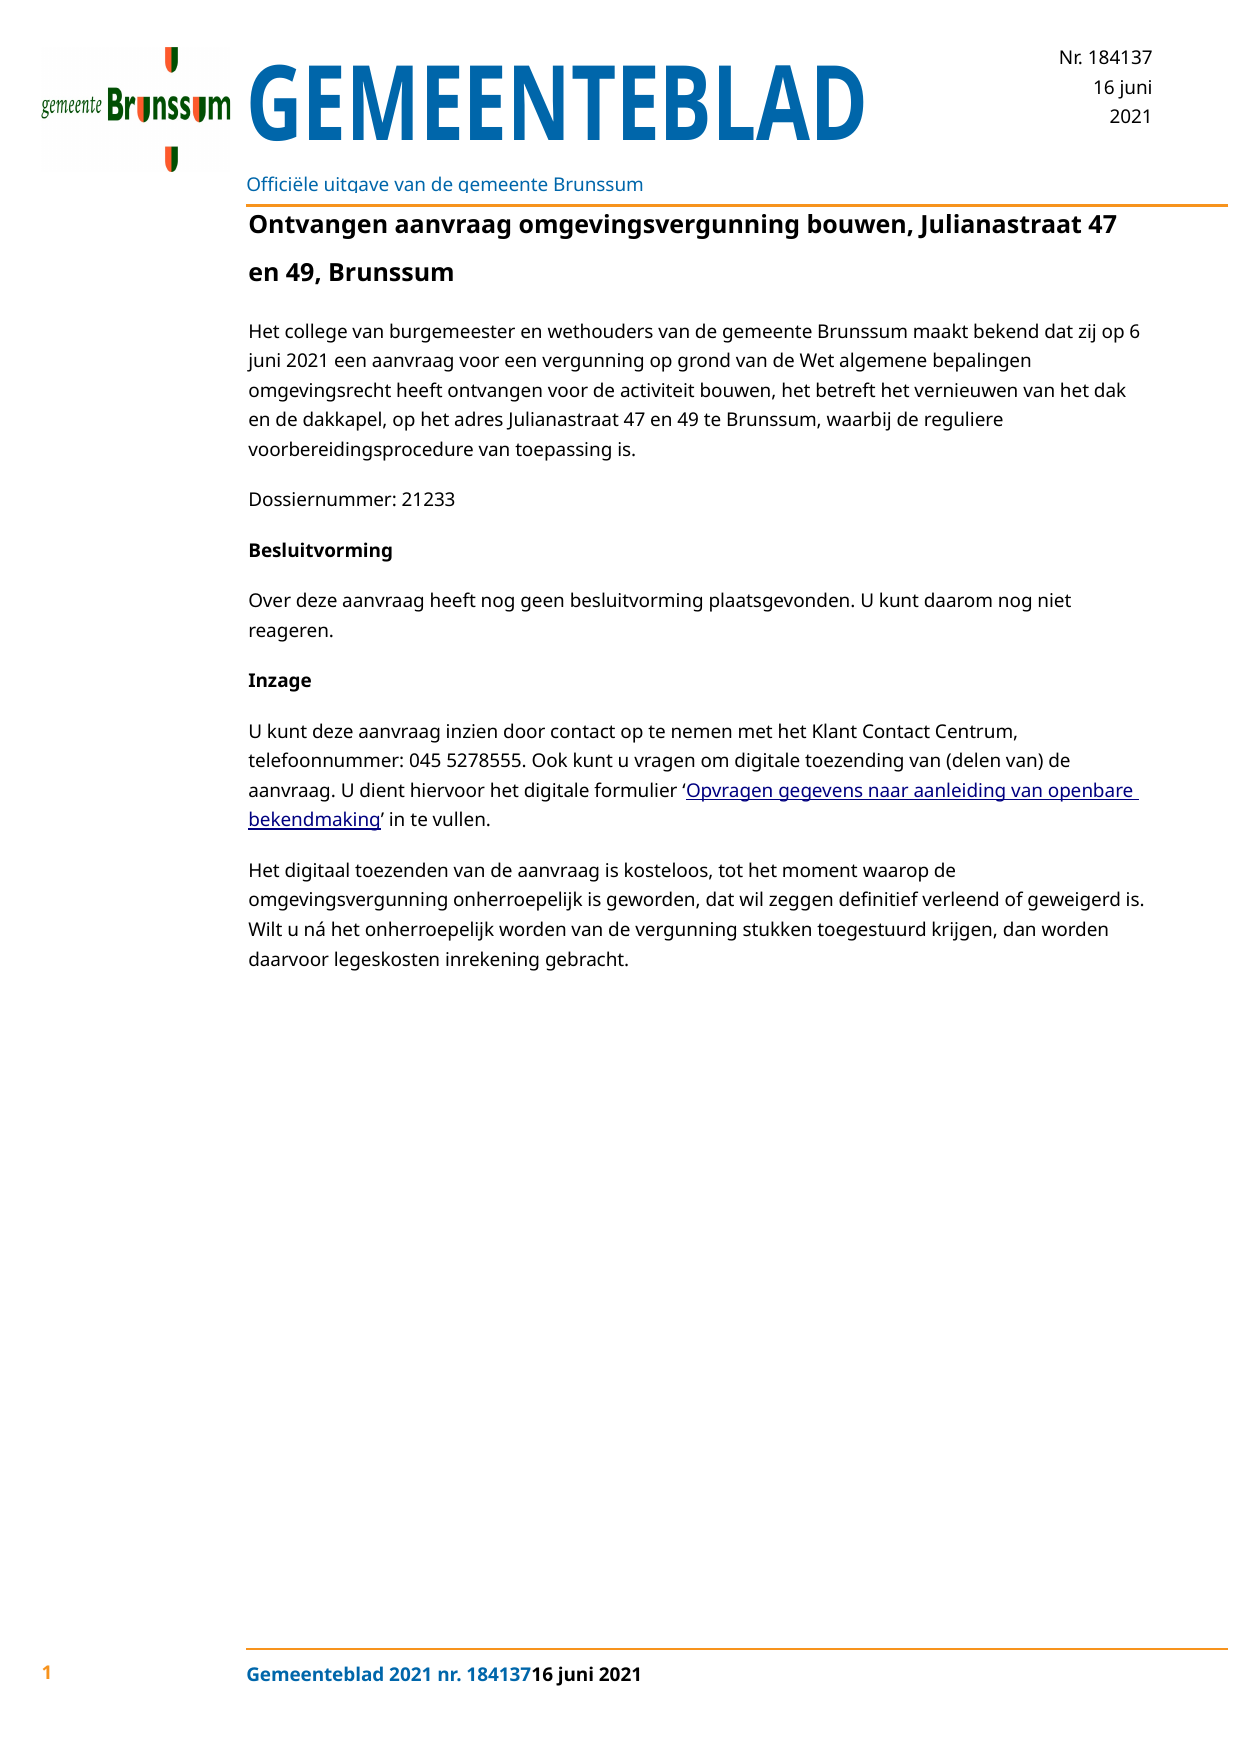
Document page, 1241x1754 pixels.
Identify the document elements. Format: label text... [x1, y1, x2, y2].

text Dossiernummer: 21233 [248, 487, 1152, 512]
text U kunt deze aanvraag inzien door contact op te nemen met het Klant Contact Centrum, telefoonnummer: 045 5278555. Ook kunt u vragen om digitale toezending van (delen van) de aanvraag. U dient hiervoor het digitale formulier ‘Opvragen gegevens naar aanleiding van openbare bekendmaking’ in te vullen. [248, 718, 1152, 832]
text Inzage [248, 667, 1152, 693]
text Besluitvorming [248, 537, 1152, 563]
picture [41, 47, 231, 172]
text Ontvangen aanvraag omgevingsvergunning bouwen, Julianastraat 47 en 49, Brunssum [248, 207, 1152, 288]
text Het digitaal toezenden van de aanvraag is kosteloos, tot het moment waarop de omgevingsvergunning onherroepelijk is geworden, dat wil zeggen definitief verleend of geweigerd is. Wilt u ná het onherroepelijk worden van de vergunning stukken toegestuurd krijgen, dan worden daarvoor legeskosten inrekening gebracht. [248, 857, 1152, 972]
text Het college van burgemeester en wethouders van de gemeente Brunssum maakt bekend dat zij op 6 juni 2021 een aanvraag voor een vergunning op grond van de Wet algemene bepalingen omgevingsrecht heeft ontvangen voor de activiteit bouwen, het betreft het vernieuwen van het dak en de dakkapel, op het adres Julianastraat 47 en 49 te Brunssum, waarbij de reguliere voorbereidingsprocedure van toepassing is. [248, 318, 1152, 462]
text Over deze aanvraag heeft nog geen besluitvorming plaatsgevonden. U kunt daarom nog niet reageren. [248, 587, 1152, 643]
